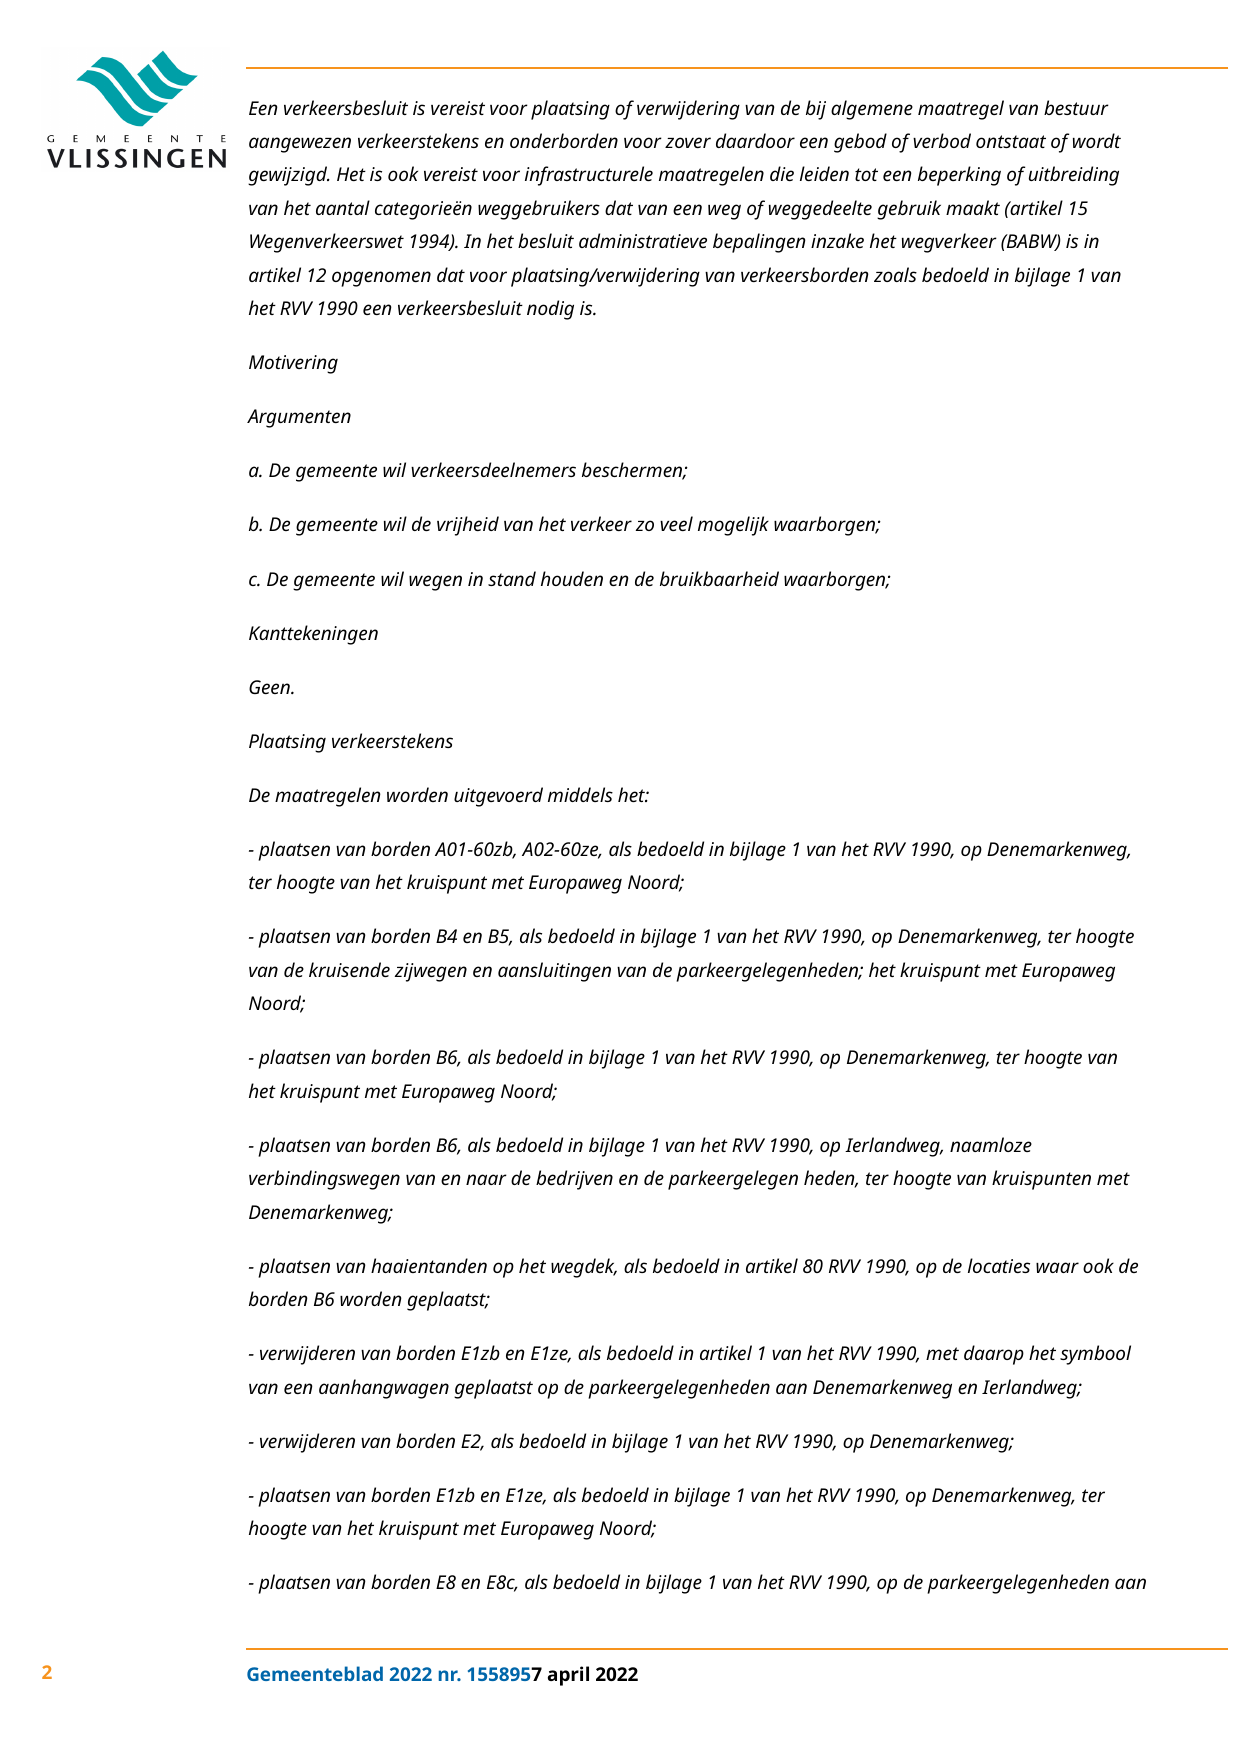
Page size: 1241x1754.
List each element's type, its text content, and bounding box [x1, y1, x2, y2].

text c. De gemeente wil wegen in stand houden en de bruikbaarheid waarborgen; [248, 566, 1152, 591]
text - plaatsen van haaientanden op het wegdek, als bedoeld in artikel 80 RVV 1990, op de locaties waar ook de borden B6 worden geplaatst; [248, 1253, 1152, 1312]
text De maatregelen worden uitgevoerd middels het: [248, 782, 1152, 808]
text - plaatsen van borden B4 en B5, als bedoeld in bijlage 1 van het RVV 1990, op Denemarkenweg, ter hoogte van de kruisende zijwegen en aansluitingen van de parkeergelegenheden; het kruispunt met Europaweg Noord; [248, 923, 1152, 1016]
text - plaatsen van borden B6, als bedoeld in bijlage 1 van het RVV 1990, op Ierlandweg, naamloze verbindingswegen van en naar de bedrijven en de parkeergelegen heden, ter hoogte van kruispunten met Denemarkenweg; [248, 1132, 1152, 1224]
text - plaatsen van borden E1zb en E1ze, als bedoeld in bijlage 1 van het RVV 1990, op Denemarkenweg, ter hoogte van het kruispunt met Europaweg Noord; [248, 1482, 1152, 1541]
text - verwijderen van borden E1zb en E1ze, als bedoeld in artikel 1 van het RVV 1990, met daarop het symbool van een aanhangwagen geplaatst op de parkeergelegenheden aan Denemarkenweg en Ierlandweg; [248, 1340, 1152, 1399]
text Argumenten [248, 403, 1152, 429]
text Geen. [248, 674, 1152, 699]
picture [41, 47, 231, 172]
text - plaatsen van borden B6, als bedoeld in bijlage 1 van het RVV 1990, op Denemarkenweg, ter hoogte van het kruispunt met Europaweg Noord; [248, 1044, 1152, 1104]
text Motivering [248, 349, 1152, 375]
text b. De gemeente wil de vrijheid van het verkeer zo veel mogelijk waarborgen; [248, 512, 1152, 537]
text - plaatsen van borden E8 en E8c, als bedoeld in bijlage 1 van het RVV 1990, op de parkeergelegenheden aan [248, 1569, 1152, 1595]
text - plaatsen van borden A01-60zb, A02-60ze, als bedoeld in bijlage 1 van het RVV 1990, op Denemarkenweg, ter hoogte van het kruispunt met Europaweg Noord; [248, 836, 1152, 895]
text Kanttekeningen [248, 620, 1152, 646]
text - verwijderen van borden E2, als bedoeld in bijlage 1 van het RVV 1990, op Denemarkenweg; [248, 1428, 1152, 1454]
text a. De gemeente wil verkeersdeelnemers beschermen; [248, 458, 1152, 483]
text Een verkeersbesluit is vereist voor plaatsing of verwijdering van de bij algemene maatregel van bestuur aangewezen verkeerstekens en onderborden voor zover daardoor een gebod of verbod ontstaat of wordt gewijzigd. Het is ook vereist voor infrastructurele maatregelen die leiden tot een beperking of uitbreiding van het aantal categorieën weggebruikers dat van een weg of weggedeelte gebruik maakt (artikel 15 Wegenverkeerswet 1994). In het besluit administratieve bepalingen inzake het wegverkeer (BABW) is in artikel 12 opgenomen dat voor plaatsing/verwijdering van verkeersborden zoals bedoeld in bijlage 1 van het RVV 1990 een verkeersbesluit nodig is. [248, 95, 1152, 321]
text Plaatsing verkeerstekens [248, 728, 1152, 754]
